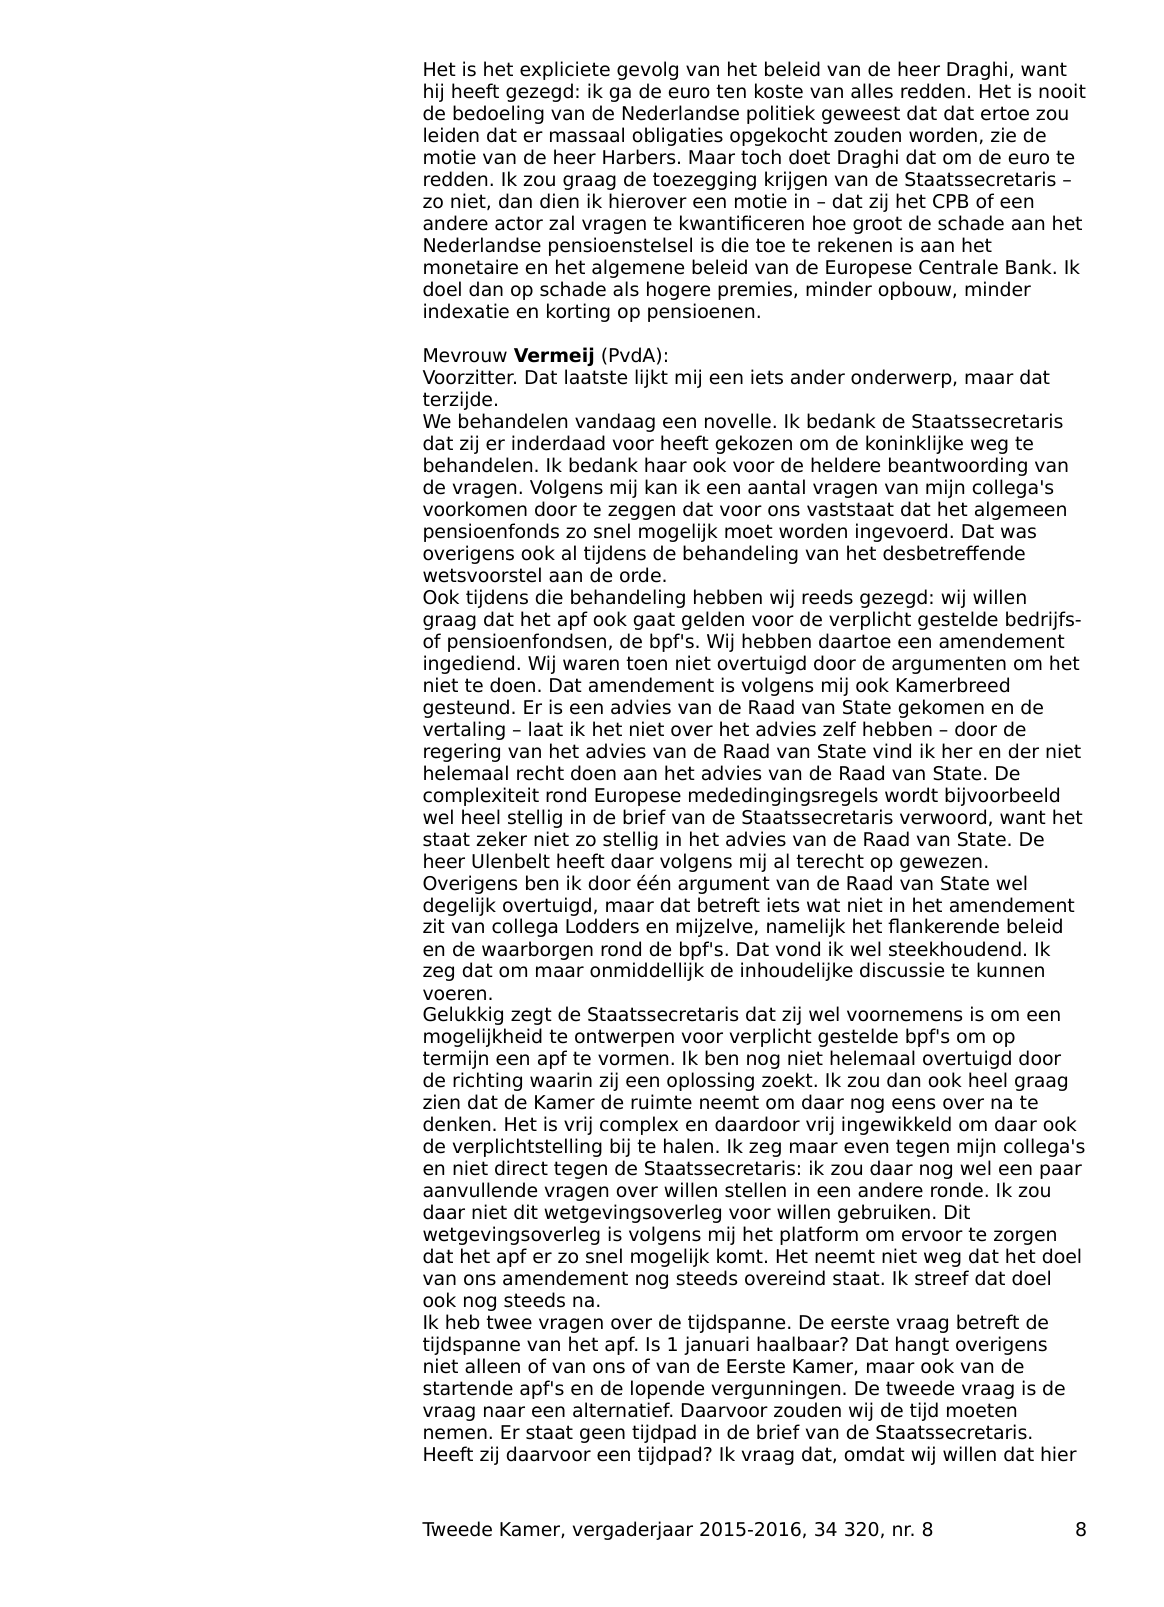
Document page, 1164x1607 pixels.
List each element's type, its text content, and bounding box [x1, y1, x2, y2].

text Mevrouw Vermeij (PvdA): [422, 345, 1087, 367]
text We behandelen vandaag een novelle. Ik bedank de Staatssecretaris dat zij er inderdaad voor heeft gekozen om de koninklijke weg te behandelen. Ik bedank haar ook voor de heldere beantwoording van de vragen. Volgens mij kan ik een aantal vragen van mijn collega's voorkomen door te zeggen dat voor ons vaststaat dat het algemeen pensioenfonds zo snel mogelijk moet worden ingevoerd. Dat was overigens ook al tijdens de behandeling van het desbetreffende wetsvoorstel aan de orde. [422, 411, 1087, 587]
text Voorzitter. Dat laatste lijkt mij een iets ander onderwerp, maar dat terzijde. [422, 367, 1087, 411]
text Gelukkig zegt de Staatssecretaris dat zij wel voornemens is om een mogelijkheid te ontwerpen voor verplicht gestelde bpf's om op termijn een apf te vormen. Ik ben nog niet helemaal overtuigd door de richting waarin zij een oplossing zoekt. Ik zou dan ook heel graag zien dat de Kamer de ruimte neemt om daar nog eens over na te denken. Het is vrij complex en daardoor vrij ingewikkeld om daar ook de verplichtstelling bij te halen. Ik zeg maar even tegen mijn collega's en niet direct tegen de Staatssecretaris: ik zou daar nog wel een paar aanvullende vragen over willen stellen in een andere ronde. Ik zou daar niet dit wetgevingsoverleg voor willen gebruiken. Dit wetgevingsoverleg is volgens mij het platform om ervoor te zorgen dat het apf er zo snel mogelijk komt. Het neemt niet weg dat het doel van ons amendement nog steeds overeind staat. Ik streef dat doel ook nog steeds na. [422, 1004, 1087, 1312]
text Ik heb twee vragen over de tijdspanne. De eerste vraag betreft de tijdspanne van het apf. Is 1 januari haalbaar? Dat hangt overigens niet alleen of van ons of van de Eerste Kamer, maar ook van de startende apf's en de lopende vergunningen. De tweede vraag is de vraag naar een alternatief. Daarvoor zouden wij de tijd moeten nemen. Er staat geen tijdpad in de brief van de Staatssecretaris. Heeft zij daarvoor een tijdpad? Ik vraag dat, omdat wij willen dat hier [422, 1312, 1087, 1466]
text Ook tijdens die behandeling hebben wij reeds gezegd: wij willen graag dat het apf ook gaat gelden voor de verplicht gestelde bedrijfs- of pensioenfondsen, de bpf's. Wij hebben daartoe een amendement ingediend. Wij waren toen niet overtuigd door de argumenten om het niet te doen. Dat amendement is volgens mij ook Kamerbreed gesteund. Er is een advies van de Raad van State gekomen en de vertaling – laat ik het niet over het advies zelf hebben – door de regering van het advies van de Raad van State vind ik her en der niet helemaal recht doen aan het advies van de Raad van State. De complexiteit rond Europese mededingingsregels wordt bijvoorbeeld wel heel stellig in de brief van de Staatssecretaris verwoord, want het staat zeker niet zo stellig in het advies van de Raad van State. De heer Ulenbelt heeft daar volgens mij al terecht op gewezen. Overigens ben ik door één argument van de Raad van State wel degelijk overtuigd, maar dat betreft iets wat niet in het amendement zit van collega Lodders en mijzelve, namelijk het flankerende beleid en de waarborgen rond de bpf's. Dat vond ik wel steekhoudend. Ik zeg dat om maar onmiddellijk de inhoudelijke discussie te kunnen voeren. [422, 587, 1087, 1004]
text Het is het expliciete gevolg van het beleid van de heer Draghi, want hij heeft gezegd: ik ga de euro ten koste van alles redden. Het is nooit de bedoeling van de Nederlandse politiek geweest dat dat ertoe zou leiden dat er massaal obligaties opgekocht zouden worden, zie de motie van de heer Harbers. Maar toch doet Draghi dat om de euro te redden. Ik zou graag de toezegging krijgen van de Staatssecretaris – zo niet, dan dien ik hierover een motie in – dat zij het CPB of een andere actor zal vragen te kwantificeren hoe groot de schade aan het Nederlandse pensioenstelsel is die toe te rekenen is aan het monetaire en het algemene beleid van de Europese Centrale Bank. Ik doel dan op schade als hogere premies, minder opbouw, minder indexatie en korting op pensioenen. [422, 59, 1087, 323]
